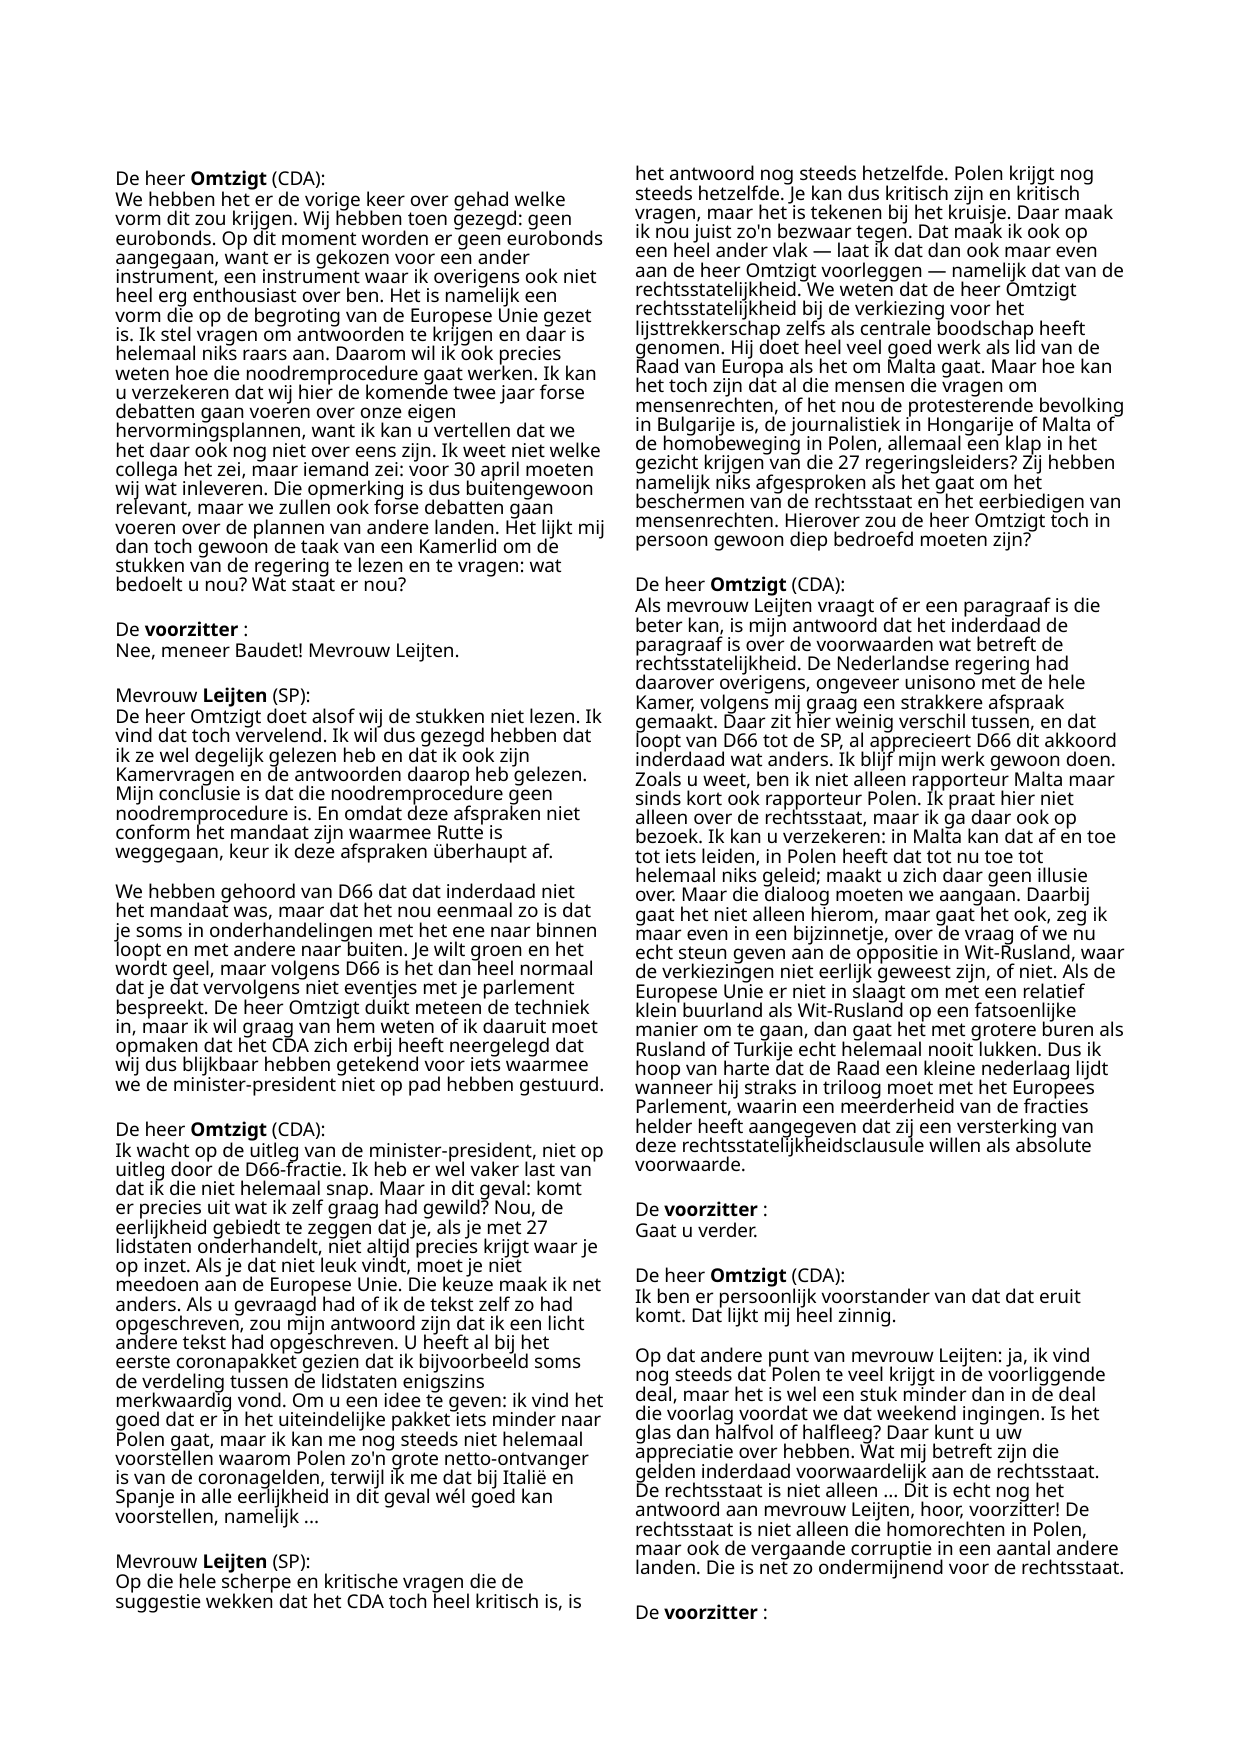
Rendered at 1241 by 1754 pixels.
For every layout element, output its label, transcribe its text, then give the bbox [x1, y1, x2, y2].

text We hebben het er de vorige keer over gehad welke vorm dit zou krijgen. Wij hebben toen gezegd: geen eurobonds. Op dit moment worden er geen eurobonds aangegaan, want er is gekozen voor een ander instrument, een instrument waar ik overigens ook niet heel erg enthousiast over ben. Het is namelijk een vorm die op de begroting van de Europese Unie gezet is. Ik stel vragen om antwoorden te krijgen en daar is helemaal niks raars aan. Daarom wil ik ook precies weten hoe die noodremprocedure gaat werken. Ik kan u verzekeren dat wij hier de komende twee jaar forse debatten gaan voeren over onze eigen hervormingsplannen, want ik kan u vertellen dat we het daar ook nog niet over eens zijn. Ik weet niet welke collega het zei, maar iemand zei: voor 30 april moeten wij wat inleveren. Die opmerking is dus buitengewoon relevant, maar we zullen ook forse debatten gaan voeren over de plannen van andere landen. Het lijkt mij dan toch gewoon de taak van een Kamerlid om de stukken van de regering te lezen en te vragen: wat bedoelt u nou? Wat staat er nou? [115, 191, 605, 596]
text De voorzitter : [635, 1196, 1125, 1222]
text We hebben gehoord van D66 dat dat inderdaad niet het mandaat was, maar dat het nou eenmaal zo is dat je soms in onderhandelingen met het ene naar binnen loopt en met andere naar buiten. Je wilt groen en het wordt geel, maar volgens D66 is het dan heel normaal dat je dat vervolgens niet eventjes met je parlement bespreekt. De heer Omtzigt duikt meteen de techniek in, maar ik wil graag van hem weten of ik daaruit moet opmaken dat het CDA zich erbij heeft neergelegd dat wij dus blijkbaar hebben getekend voor iets waarmee we de minister-president niet op pad hebben gestuurd. [115, 883, 605, 1095]
text Nee, meneer Baudet! Mevrouw Leijten. [115, 642, 605, 662]
text Op dat andere punt van mevrouw Leijten: ja, ik vind nog steeds dat Polen te veel krijgt in de voorliggende deal, maar het is wel een stuk minder dan in de deal die voorlag voordat we dat weekend ingingen. Is het glas dan halfvol of halfleeg? Daar kunt u uw appreciatie over hebben. Wat mij betreft zijn die gelden inderdaad voorwaardelijk aan de rechtsstaat. De rechtsstaat is niet alleen ... Dit is echt nog het antwoord aan mevrouw Leijten, hoor, voorzitter! De rechtsstaat is niet alleen die homorechten in Polen, maar ook de vergaande corruptie in een aantal andere landen. Die is net zo ondermijnend voor de rechtsstaat. [635, 1347, 1125, 1578]
text Ik ben er persoonlijk voorstander van dat dat eruit komt. Dat lijkt mij heel zinnig. [635, 1288, 1125, 1326]
text De heer Omtzigt (CDA): [635, 572, 1125, 597]
text De voorzitter : [635, 1599, 1125, 1625]
text De voorzitter : [115, 617, 605, 642]
text Op die hele scherpe en kritische vragen die de suggestie wekken dat het CDA toch heel kritisch is, is [115, 1573, 605, 1612]
text De heer Omtzigt (CDA): [115, 165, 605, 191]
text De heer Omtzigt doet alsof wij de stukken niet lezen. Ik vind dat toch vervelend. Ik wil dus gezegd hebben dat ik ze wel degelijk gelezen heb en dat ik ook zijn Kamervragen en de antwoorden daarop heb gelezen. Mijn conclusie is dat die noodremprocedure geen noodremprocedure is. En omdat deze afspraken niet conform het mandaat zijn waarmee Rutte is weggegaan, keur ik deze afspraken überhaupt af. [115, 708, 605, 862]
text Mevrouw Leijten (SP): [115, 1548, 605, 1573]
text Ik wacht op de uitleg van de minister-president, niet op uitleg door de D66-fractie. Ik heb er wel vaker last van dat ik die niet helemaal snap. Maar in dit geval: komt er precies uit wat ik zelf graag had gewild? Nou, de eerlijkheid gebiedt te zeggen dat je, als je met 27 lidstaten onderhandelt, niet altijd precies krijgt waar je op inzet. Als je dat niet leuk vindt, moet je niet meedoen aan de Europese Unie. Die keuze maak ik net anders. Als u gevraagd had of ik de tekst zelf zo had opgeschreven, zou mijn antwoord zijn dat ik een licht andere tekst had opgeschreven. U heeft al bij het eerste coronapakket gezien dat ik bijvoorbeeld soms de verdeling tussen de lidstaten enigszins merkwaardig vond. Om u een idee te geven: ik vind het goed dat er in het uiteindelijke pakket iets minder naar Polen gaat, maar ik kan me nog steeds niet helemaal voorstellen waarom Polen zo'n grote netto-ontvanger is van de coronagelden, terwijl ik me dat bij Italië en Spanje in alle eerlijkheid in dit geval wél goed kan voorstellen, namelijk ... [115, 1142, 605, 1527]
text Als mevrouw Leijten vraagt of er een paragraaf is die beter kan, is mijn antwoord dat het inderdaad de paragraaf is over de voorwaarden wat betreft de rechtsstatelijkheid. De Nederlandse regering had daarover overigens, ongeveer unisono met de hele Kamer, volgens mij graag een strakkere afspraak gemaakt. Daar zit hier weinig verschil tussen, en dat loopt van D66 tot de SP, al apprecieert D66 dit akkoord inderdaad wat anders. Ik blijf mijn werk gewoon doen. Zoals u weet, ben ik niet alleen rapporteur Malta maar sinds kort ook rapporteur Polen. Ik praat hier niet alleen over de rechtsstaat, maar ik ga daar ook op bezoek. Ik kan u verzekeren: in Malta kan dat af en toe tot iets leiden, in Polen heeft dat tot nu toe tot helemaal niks geleid; maakt u zich daar geen illusie over. Maar die dialoog moeten we aangaan. Daarbij gaat het niet alleen hierom, maar gaat het ook, zeg ik maar even in een bijzinnetje, over de vraag of we nu echt steun geven aan de oppositie in Wit-Rusland, waar de verkiezingen niet eerlijk geweest zijn, of niet. Als de Europese Unie er niet in slaagt om met een relatief klein buurland als Wit-Rusland op een fatsoenlijke manier om te gaan, dan gaat het met grotere buren als Rusland of Turkije echt helemaal nooit lukken. Dus ik hoop van harte dat de Raad een kleine nederlaag lijdt wanneer hij straks in triloog moet met het Europees Parlement, waarin een meerderheid van de fracties helder heeft aangegeven dat zij een versterking van deze rechtsstatelijkheidsclausule willen als absolute voorwaarde. [635, 597, 1125, 1175]
text De heer Omtzigt (CDA): [635, 1262, 1125, 1288]
text Gaat u verder. [635, 1222, 1125, 1241]
text De heer Omtzigt (CDA): [115, 1116, 605, 1142]
text Mevrouw Leijten (SP): [115, 682, 605, 708]
text het antwoord nog steeds hetzelfde. Polen krijgt nog steeds hetzelfde. Je kan dus kritisch zijn en kritisch vragen, maar het is tekenen bij het kruisje. Daar maak ik nou juist zo'n bezwaar tegen. Dat maak ik ook op een heel ander vlak — laat ik dat dan ook maar even aan de heer Omtzigt voorleggen — namelijk dat van de rechtsstatelijkheid. We weten dat de heer Omtzigt rechtsstatelijkheid bij de verkiezing voor het lijsttrekkerschap zelfs als centrale boodschap heeft genomen. Hij doet heel veel goed werk als lid van de Raad van Europa als het om Malta gaat. Maar hoe kan het toch zijn dat al die mensen die vragen om mensenrechten, of het nou de protesterende bevolking in Bulgarije is, de journalistiek in Hongarije of Malta of de homobeweging in Polen, allemaal een klap in het gezicht krijgen van die 27 regeringsleiders? Zij hebben namelijk niks afgesproken als het gaat om het beschermen van de rechtsstaat en het eerbiedigen van mensenrechten. Hierover zou de heer Omtzigt toch in persoon gewoon diep bedroefd moeten zijn? [635, 165, 1125, 551]
